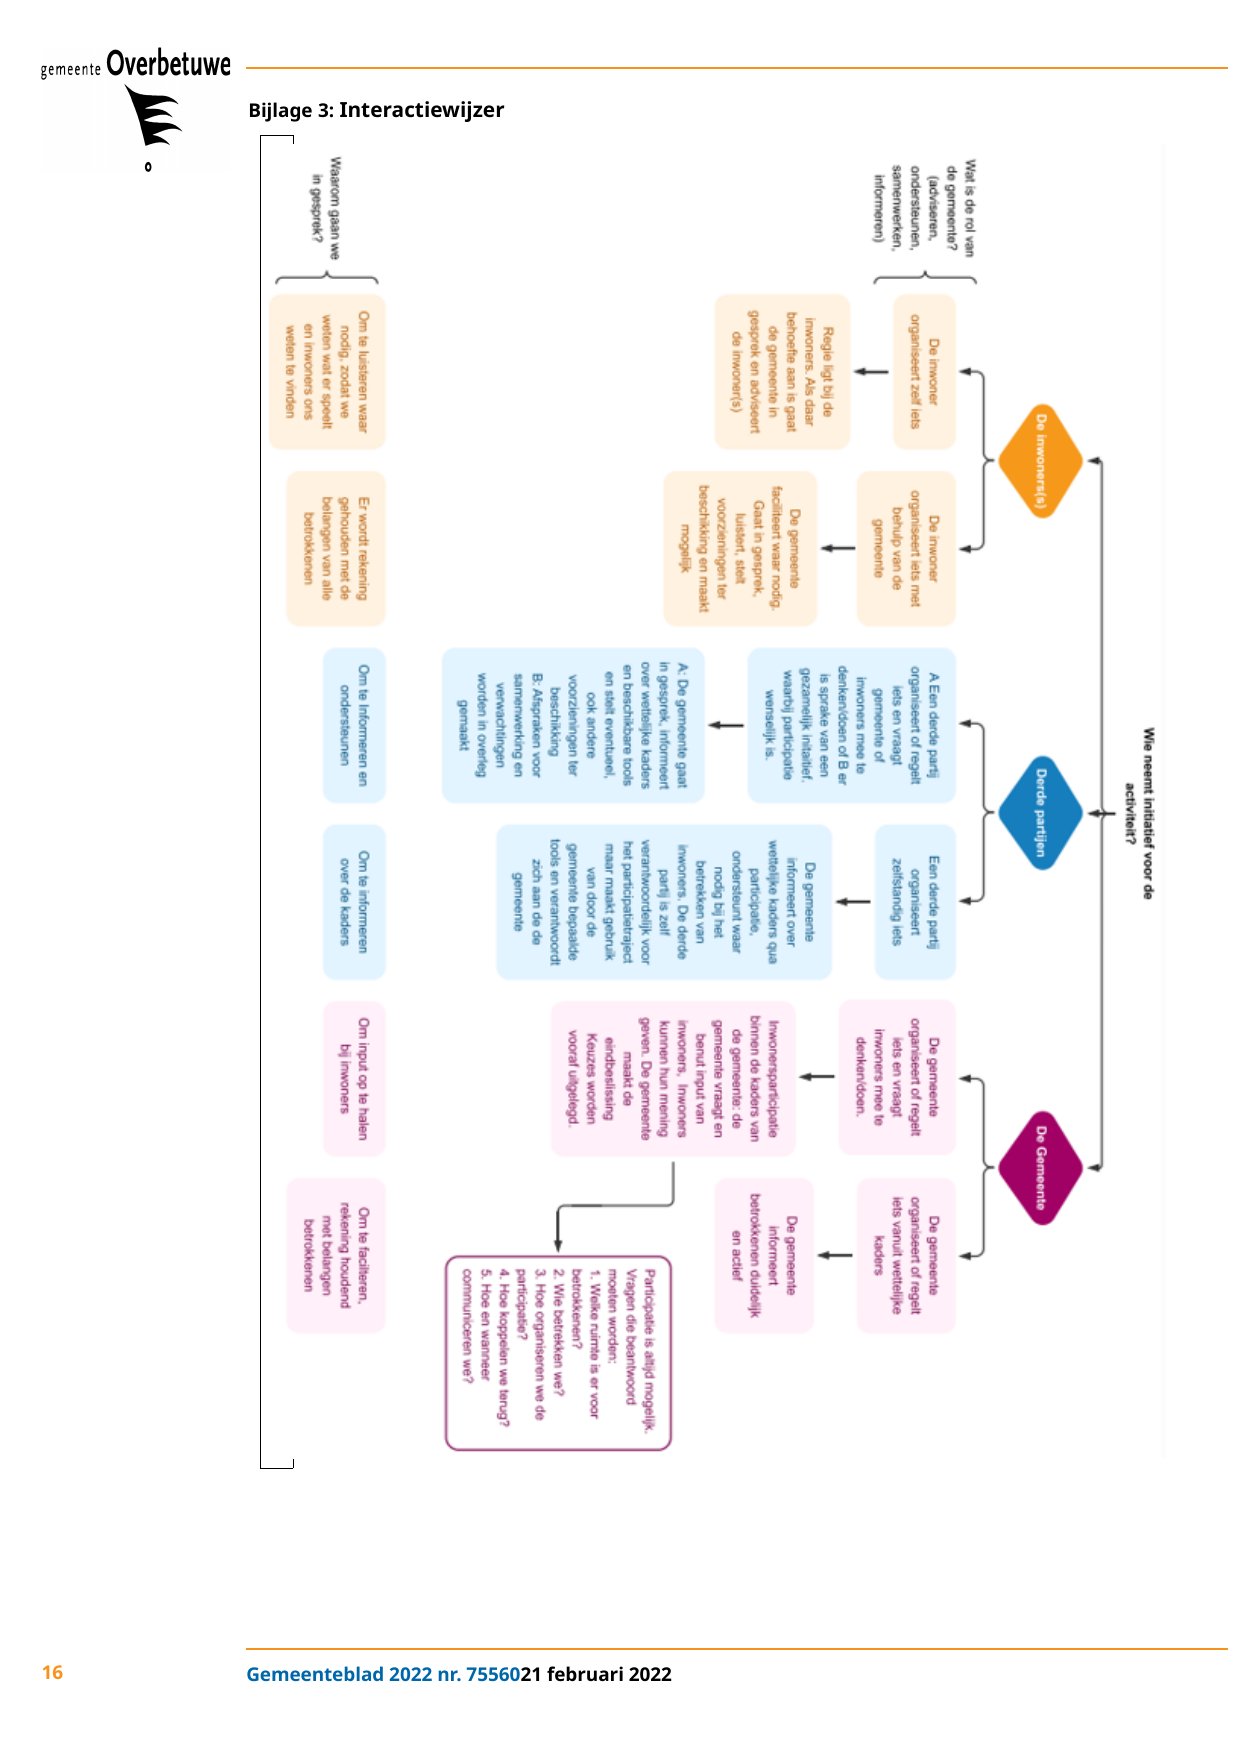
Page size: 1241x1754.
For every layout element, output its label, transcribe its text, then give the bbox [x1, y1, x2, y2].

text Bijlage 3: Interactiewijzer [248, 95, 1152, 123]
picture [268, 144, 1173, 1459]
picture [41, 47, 231, 172]
